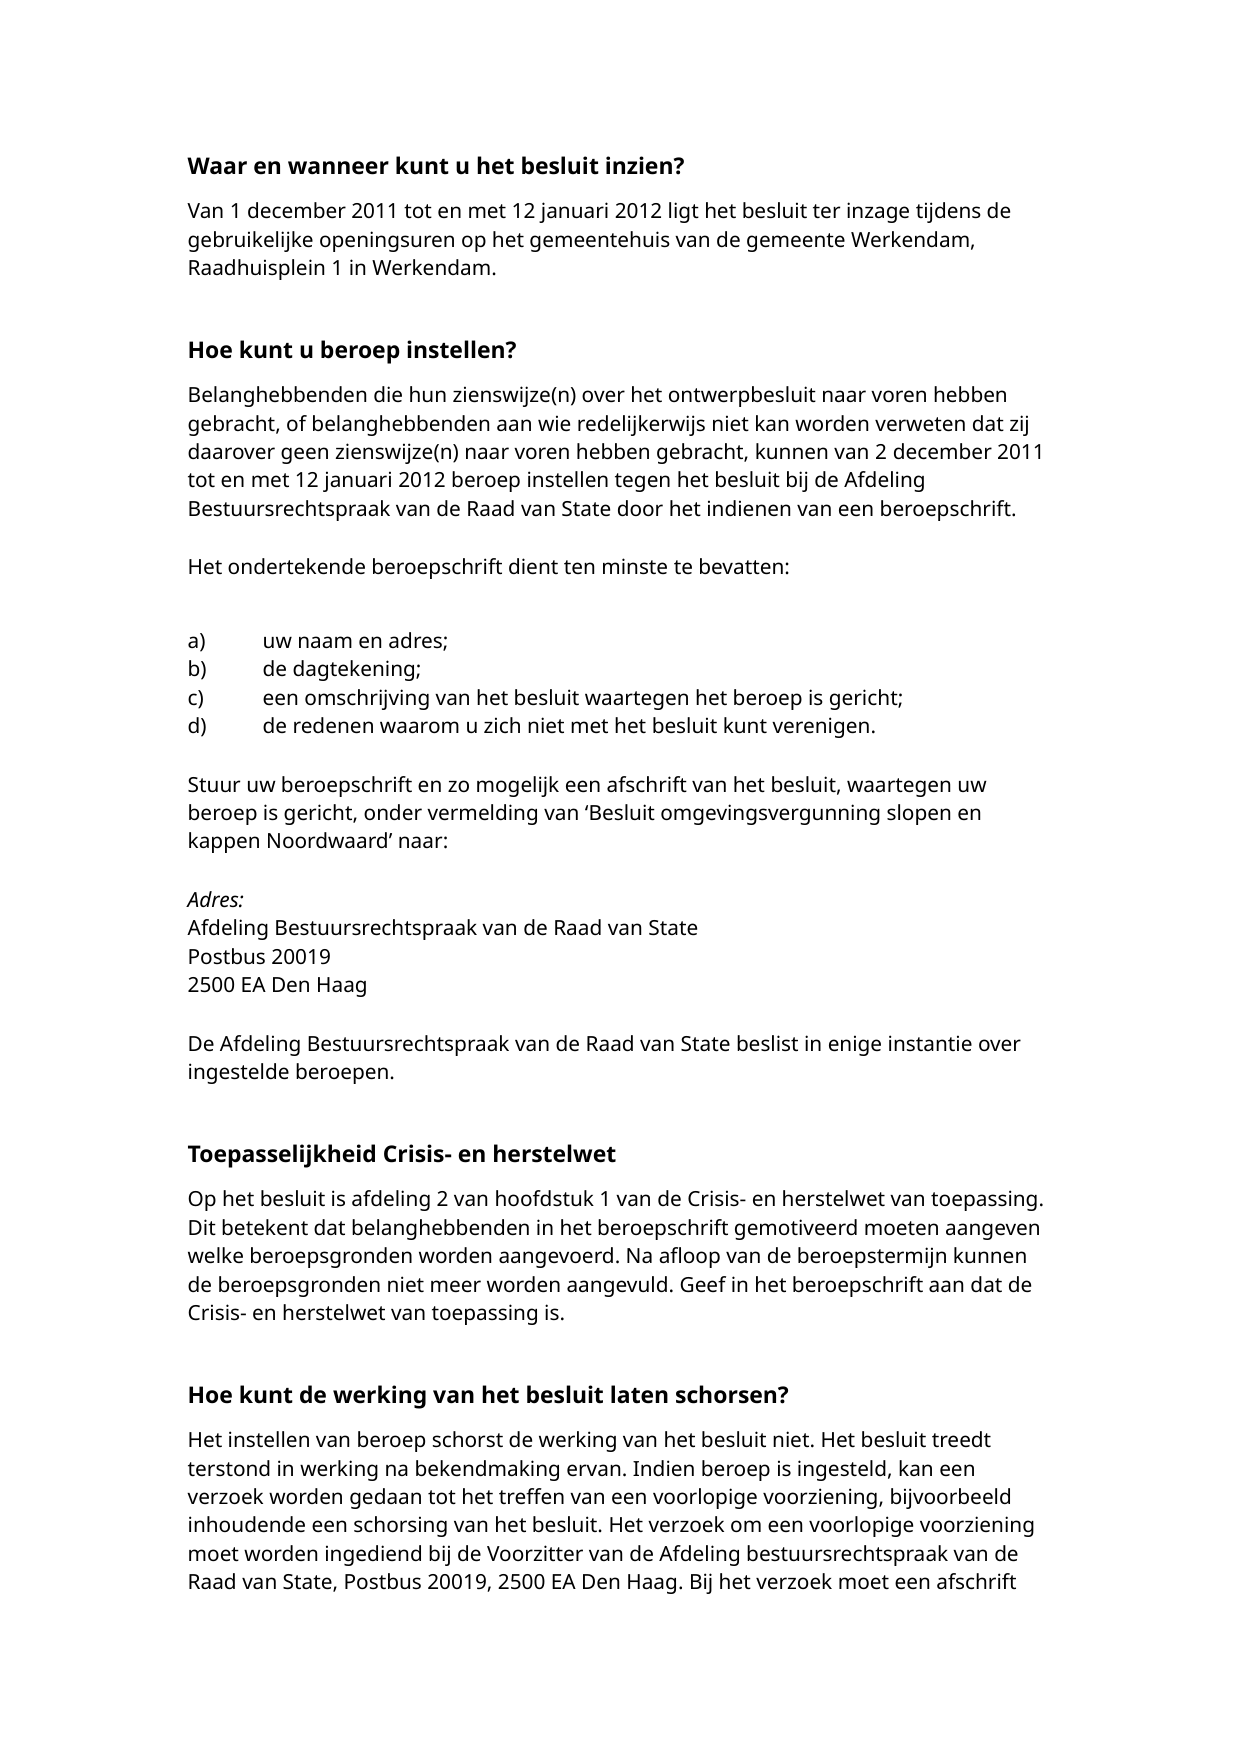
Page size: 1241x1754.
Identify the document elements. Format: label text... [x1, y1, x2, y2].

text 2500 EA Den Haag [187, 970, 1053, 999]
text Belanghebbenden die hun zienswijze(n) over het ontwerpbesluit naar voren hebben gebracht, of belanghebbenden aan wie redelijkerwijs niet kan worden verweten dat zij daarover geen zienswijze(n) naar voren hebben gebracht, kunnen van 2 december 2011 tot en met 12 januari 2012 beroep instellen tegen het besluit bij de Afdeling Bestuursrechtspraak van de Raad van State door het indienen van een beroepschrift. [187, 380, 1053, 522]
list uw naam en adres; [187, 626, 1053, 654]
text Afdeling Bestuursrechtspraak van de Raad van State [187, 913, 1053, 942]
text Op het besluit is afdeling 2 van hoofdstuk 1 van de Crisis- en herstelwet van toepassing. Dit betekent dat belanghebbenden in het beroepschrift gemotiveerd moeten aangeven welke beroepsgronden worden aangevoerd. Na afloop van de beroepstermijn kunnen de beroepsgronden niet meer worden aangevuld. Geef in het beroepschrift aan dat de Crisis- en herstelwet van toepassing is. [187, 1184, 1053, 1327]
text De Afdeling Bestuursrechtspraak van de Raad van State beslist in enige instantie over ingestelde beroepen. [187, 1029, 1053, 1086]
subtitle Waar en wanneer kunt u het besluit inzien? [187, 150, 1053, 181]
text Het ondertekende beroepschrift dient ten minste te bevatten: [187, 552, 1053, 581]
text Stuur uw beroepschrift en zo mogelijk een afschrift van het besluit, waartegen uw beroep is gericht, onder vermelding van ‘Besluit omgevingsvergunning slopen en kappen Noordwaard’ naar: [187, 770, 1053, 855]
subtitle Hoe kunt de werking van het besluit laten schorsen? [187, 1379, 1053, 1410]
text Adres: [187, 885, 1053, 913]
text Postbus 20019 [187, 942, 1053, 970]
subtitle Toepasselijkheid Crisis- en herstelwet [187, 1138, 1053, 1169]
text Het instellen van beroep schorst de werking van het besluit niet. Het besluit treedt terstond in werking na bekendmaking ervan. Indien beroep is ingesteld, kan een verzoek worden gedaan tot het treffen van een voorlopige voorziening, bijvoorbeeld inhoudende een schorsing van het besluit. Het verzoek om een voorlopige voorziening moet worden ingediend bij de Voorzitter van de Afdeling bestuursrechtspraak van de Raad van State, Postbus 20019, 2500 EA Den Haag. Bij het verzoek moet een afschrift [187, 1425, 1053, 1596]
subtitle Hoe kunt u beroep instellen? [187, 334, 1053, 365]
list de dagtekening; [187, 654, 1053, 683]
list een omschrijving van het besluit waartegen het beroep is gericht; [187, 683, 1053, 711]
list de redenen waarom u zich niet met het besluit kunt verenigen. [187, 711, 1053, 740]
text Van 1 december 2011 tot en met 12 januari 2012 ligt het besluit ter inzage tijdens de gebruikelijke openingsuren op het gemeentehuis van de gemeente Werkendam, Raadhuisplein 1 in Werkendam. [187, 196, 1053, 282]
